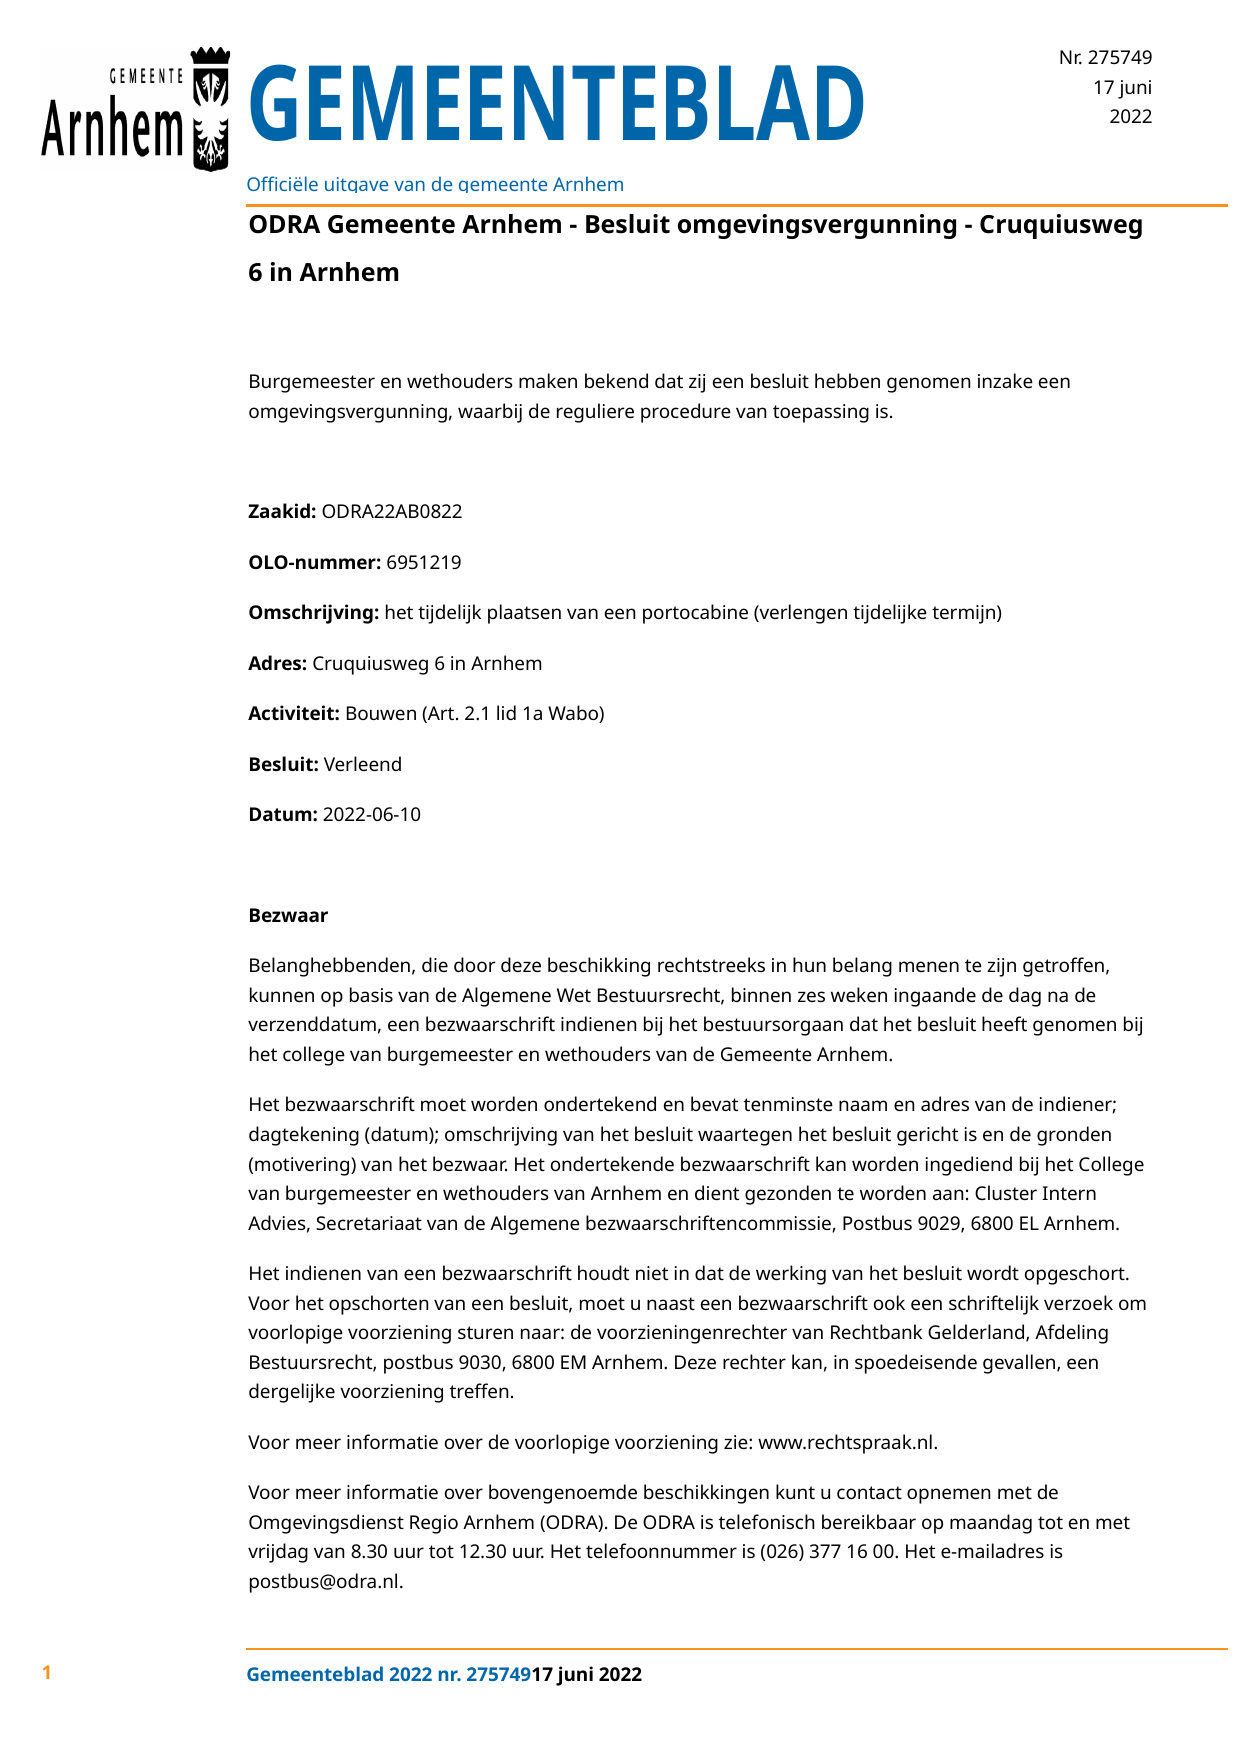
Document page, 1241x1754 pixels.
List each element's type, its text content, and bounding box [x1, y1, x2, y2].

text Activiteit: Bouwen (Art. 2.1 lid 1a Wabo) [248, 700, 1152, 726]
text OLO-nummer: 6951219 [248, 549, 1152, 575]
text Burgemeester en wethouders maken bekend dat zij een besluit hebben genomen inzake een omgevingsvergunning, waarbij de reguliere procedure van toepassing is. [248, 368, 1152, 424]
text Zaakid: ODRA22AB0822 [248, 499, 1152, 524]
text Bezwaar [248, 902, 1152, 928]
text Omschrijving: het tijdelijk plaatsen van een portocabine (verlengen tijdelijke termijn) [248, 599, 1152, 625]
text Adres: Cruquiusweg 6 in Arnhem [248, 650, 1152, 676]
text Besluit: Verleend [248, 751, 1152, 777]
text ODRA Gemeente Arnhem - Besluit omgevingsvergunning - Cruquiusweg 6 in Arnhem [248, 207, 1152, 288]
text Voor meer informatie over de voorlopige voorziening zie: www.rechtspraak.nl. [248, 1429, 1152, 1455]
text Het bezwaarschrift moet worden ondertekend en bevat tenminste naam en adres van de indiener; dagtekening (datum); omschrijving van het besluit waartegen het besluit gericht is en de gronden (motivering) van het bezwaar. Het ondertekende bezwaarschrift kan worden ingediend bij het College van burgemeester en wethouders van Arnhem en dient gezonden te worden aan: Cluster Intern Advies, Secretariaat van de Algemene bezwaarschriftencommissie, Postbus 9029, 6800 EL Arnhem. [248, 1092, 1152, 1236]
text Datum: 2022-06-10 [248, 801, 1152, 827]
picture [41, 47, 231, 172]
text Belanghebbenden, die door deze beschikking rechtstreeks in hun belang menen te zijn getroffen, kunnen op basis van de Algemene Wet Bestuursrecht, binnen zes weken ingaande de dag na de verzenddatum, een bezwaarschrift indienen bij het bestuursorgaan dat het besluit heeft genomen bij het college van burgemeester en wethouders van de Gemeente Arnhem. [248, 952, 1152, 1067]
text Het indienen van een bezwaarschrift houdt niet in dat de werking van het besluit wordt opgeschort. Voor het opschorten van een besluit, moet u naast een bezwaarschrift ook een schriftelijk verzoek om voorlopige voorziening sturen naar: de voorzieningenrechter van Rechtbank Gelderland, Afdeling Bestuursrecht, postbus 9030, 6800 EM Arnhem. Deze rechter kan, in spoedeisende gevallen, een dergelijke voorziening treffen. [248, 1260, 1152, 1404]
text Voor meer informatie over bovengenoemde beschikkingen kunt u contact opnemen met de Omgevingsdienst Regio Arnhem (ODRA). De ODRA is telefonisch bereikbaar op maandag tot en met vrijdag van 8.30 uur tot 12.30 uur. Het telefoonnummer is (026) 377 16 00. Het e-mailadres is postbus@odra.nl. [248, 1479, 1152, 1594]
